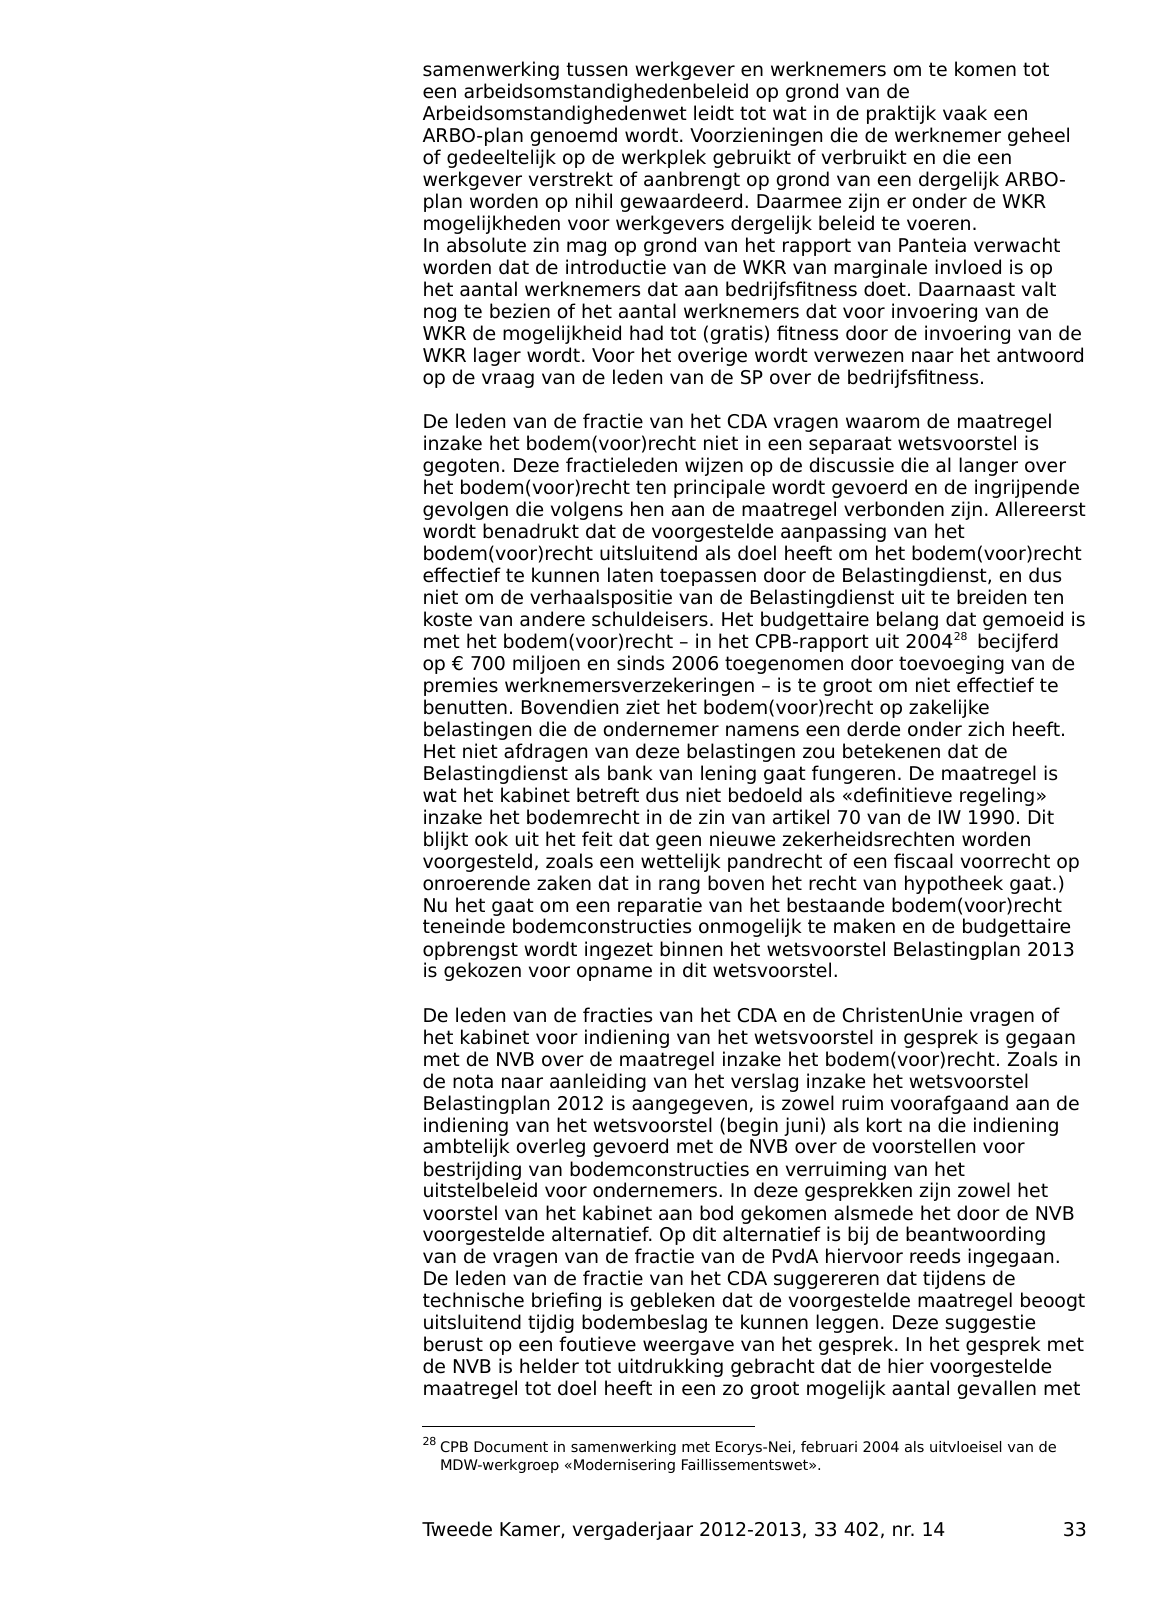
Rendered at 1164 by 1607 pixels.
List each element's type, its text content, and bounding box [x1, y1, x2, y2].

text De leden van de fracties van het CDA en de ChristenUnie vragen of het kabinet voor indiening van het wetsvoorstel in gesprek is gegaan met de NVB over de maatregel inzake het bodem(voor)recht. Zoals in de nota naar aanleiding van het verslag inzake het wetsvoorstel Belastingplan 2012 is aangegeven, is zowel ruim voorafgaand aan de indiening van het wetsvoorstel (begin juni) als kort na die indiening ambtelijk overleg gevoerd met de NVB over de voorstellen voor bestrijding van bodemconstructies en verruiming van het uitstelbeleid voor ondernemers. In deze gesprekken zijn zowel het voorstel van het kabinet aan bod gekomen alsmede het door de NVB voorgestelde alternatief. Op dit alternatief is bij de beantwoording van de vragen van de fractie van de PvdA hiervoor reeds ingegaan. De leden van de fractie van het CDA suggereren dat tijdens de technische briefing is gebleken dat de voorgestelde maatregel beoogt uitsluitend tijdig bodembeslag te kunnen leggen. Deze suggestie berust op een foutieve weergave van het gesprek. In het gesprek met de NVB is helder tot uitdrukking gebracht dat de hier voorgestelde maatregel tot doel heeft in een zo groot mogelijk aantal gevallen met [422, 1004, 1087, 1400]
text De leden van de fractie van het CDA vragen waarom de maatregel inzake het bodem(voor)recht niet in een separaat wetsvoorstel is gegoten. Deze fractieleden wijzen op de discussie die al langer over het bodem(voor)recht ten principale wordt gevoerd en de ingrijpende gevolgen die volgens hen aan de maatregel verbonden zijn. Allereerst wordt benadrukt dat de voorgestelde aanpassing van het bodem(voor)recht uitsluitend als doel heeft om het bodem(voor)recht effectief te kunnen laten toepassen door de Belastingdienst, en dus niet om de verhaalspositie van de Belastingdienst uit te breiden ten koste van andere schuldeisers. Het budgettaire belang dat gemoeid is met het bodem(voor)recht – in het CPB-rapport uit 2004 becijferd op € 700 miljoen en sinds 2006 toegenomen door toevoeging van de premies werknemersverzekeringen – is te groot om niet effectief te benutten. Bovendien ziet het bodem(voor)recht op zakelijke belastingen die de ondernemer namens een derde onder zich heeft. Het niet afdragen van deze belastingen zou betekenen dat de Belastingdienst als bank van lening gaat fungeren. De maatregel is wat het kabinet betreft dus niet bedoeld als «definitieve regeling» inzake het bodemrecht in de zin van artikel 70 van de IW 1990. Dit blijkt ook uit het feit dat geen nieuwe zekerheidsrechten worden voorgesteld, zoals een wettelijk pandrecht of een fiscaal voorrecht op onroerende zaken dat in rang boven het recht van hypotheek gaat.) Nu het gaat om een reparatie van het bestaande bodem(voor)recht teneinde bodemconstructies onmogelijk te maken en de budgettaire opbrengst wordt ingezet binnen het wetsvoorstel Belastingplan 2013 is gekozen voor opname in dit wetsvoorstel. [422, 411, 1087, 982]
text CPB Document in samenwerking met Ecorys-Nei, februari 2004 als uitvloeisel van de MDW-werkgroep «Modernisering Faillissementswet». [422, 1435, 1087, 1474]
text samenwerking tussen werkgever en werknemers om te komen tot een arbeidsomstandighedenbeleid op grond van de Arbeidsomstandighedenwet leidt tot wat in de praktijk vaak een ARBO-plan genoemd wordt. Voorzieningen die de werknemer geheel of gedeeltelijk op de werkplek gebruikt of verbruikt en die een werkgever verstrekt of aanbrengt op grond van een dergelijk ARBO-plan worden op nihil gewaardeerd. Daarmee zijn er onder de WKR mogelijkheden voor werkgevers dergelijk beleid te voeren. [422, 59, 1087, 235]
text In absolute zin mag op grond van het rapport van Panteia verwacht worden dat de introductie van de WKR van marginale invloed is op het aantal werknemers dat aan bedrijfsfitness doet. Daarnaast valt nog te bezien of het aantal werknemers dat voor invoering van de WKR de mogelijkheid had tot (gratis) fitness door de invoering van de WKR lager wordt. Voor het overige wordt verwezen naar het antwoord op de vraag van de leden van de SP over de bedrijfsfitness. [422, 235, 1087, 389]
